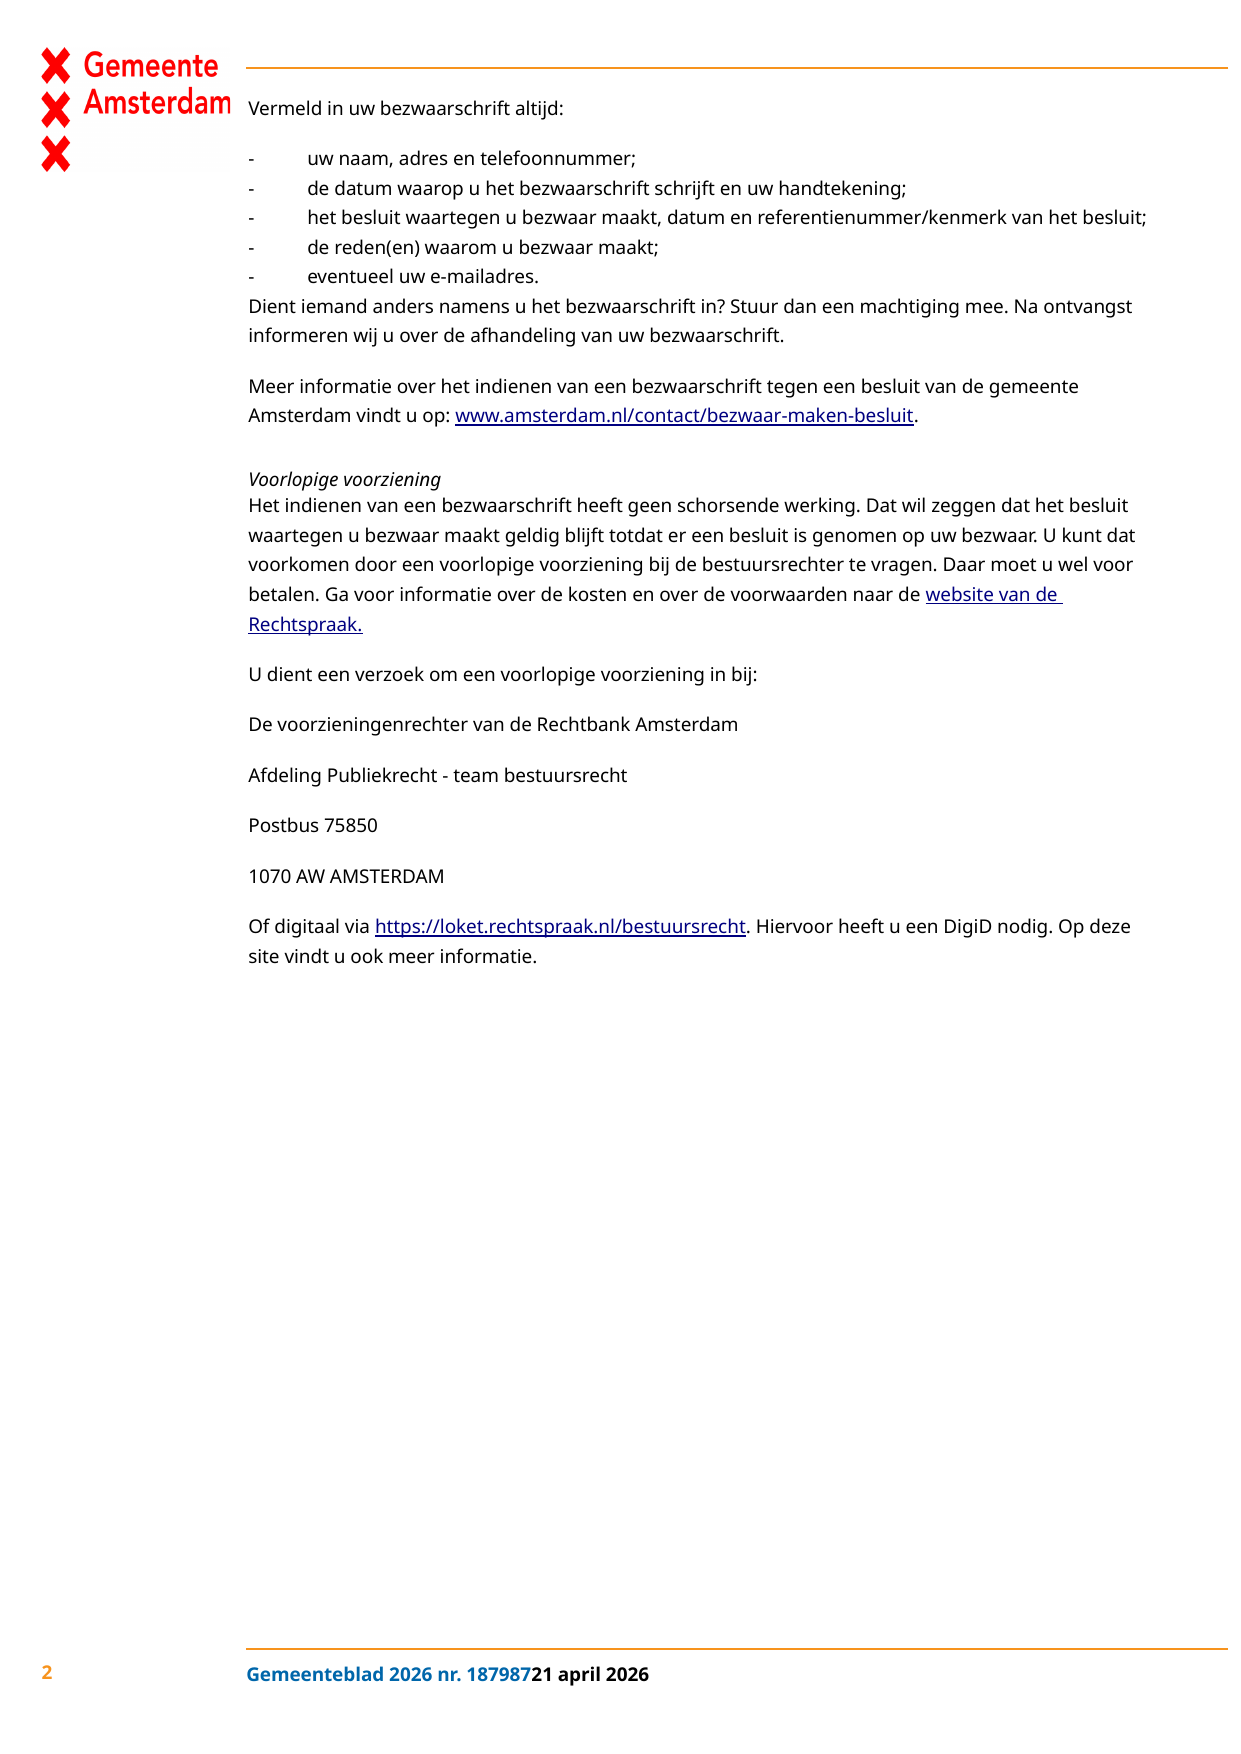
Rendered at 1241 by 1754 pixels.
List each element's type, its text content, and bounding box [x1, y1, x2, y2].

list eventueel uw e-mailadres. [248, 263, 1152, 289]
list het besluit waartegen u bezwaar maakt, datum en referentienummer/kenmerk van het besluit; [248, 204, 1152, 230]
text Meer informatie over het indienen van een bezwaarschrift tegen een besluit van de gemeente Amsterdam vindt u op: www.amsterdam.nl/contact/bezwaar-maken-besluit. [248, 373, 1152, 428]
text Afdeling Publiekrecht - team bestuursrecht [248, 762, 1152, 788]
list uw naam, adres en telefoonnummer; [248, 145, 1152, 171]
text Voorlopige voorziening [248, 467, 1152, 492]
list de reden(en) waarom u bezwaar maakt; [248, 234, 1152, 260]
text De voorzieningenrechter van de Rechtbank Amsterdam [248, 712, 1152, 737]
list de datum waarop u het bezwaarschrift schrijft en uw handtekening; [248, 175, 1152, 201]
text Postbus 75850 [248, 812, 1152, 838]
picture [41, 47, 231, 172]
text Dient iemand anders namens u het bezwaarschrift in? Stuur dan een machtiging mee. Na ontvangst informeren wij u over de afhandeling van uw bezwaarschrift. [248, 293, 1152, 348]
text Het indienen van een bezwaarschrift heeft geen schorsende werking. Dat wil zeggen dat het besluit waartegen u bezwaar maakt geldig blijft totdat er een besluit is genomen op uw bezwaar. U kunt dat voorkomen door een voorlopige voorziening bij de bestuursrechter te vragen. Daar moet u wel voor betalen. Ga voor informatie over de kosten en over de voorwaarden naar de website van de Rechtspraak. [248, 492, 1152, 636]
text U dient een verzoek om een voorlopige voorziening in bij: [248, 661, 1152, 687]
text Of digitaal via https://loket.rechtspraak.nl/bestuursrecht. Hiervoor heeft u een DigiD nodig. Op deze site vindt u ook meer informatie. [248, 913, 1152, 968]
text 1070 AW AMSTERDAM [248, 863, 1152, 888]
text Vermeld in uw bezwaarschrift altijd: [248, 95, 1152, 121]
